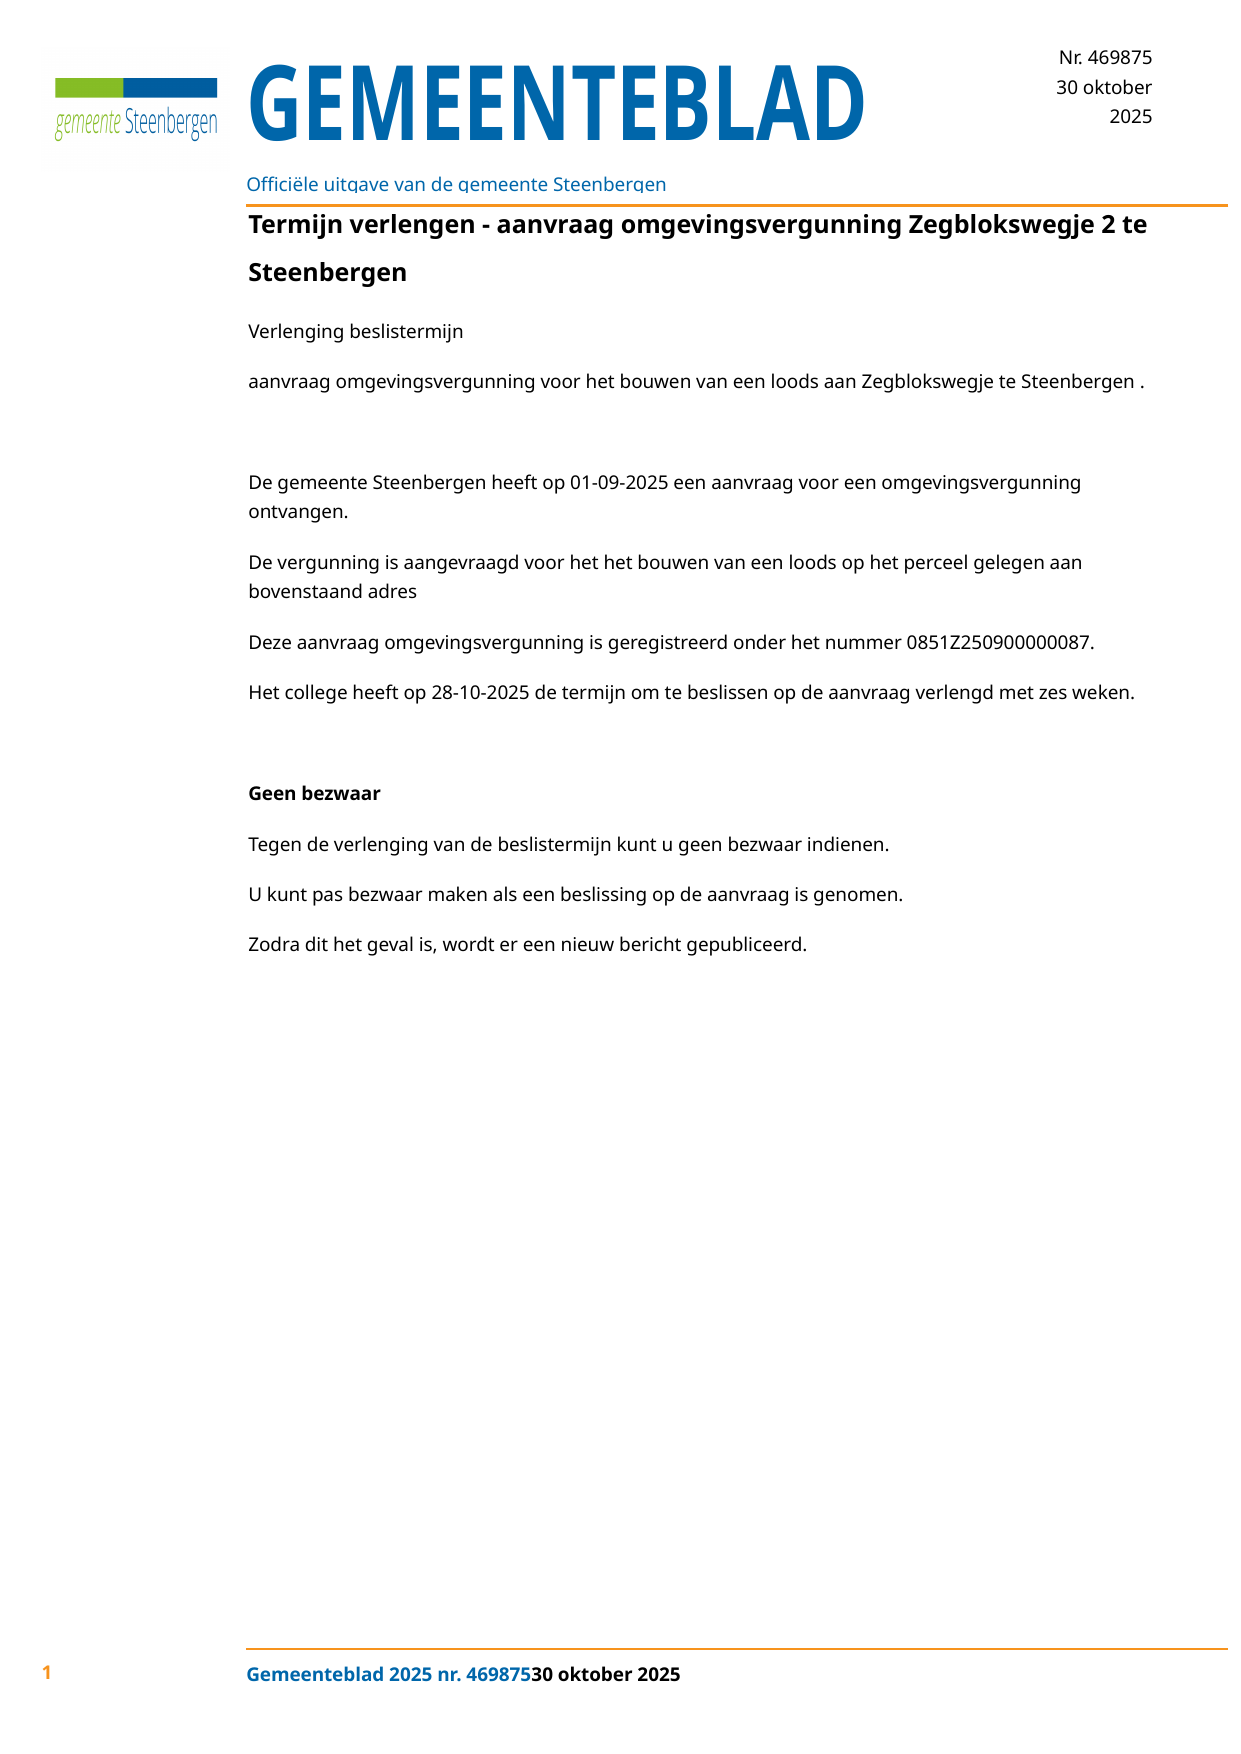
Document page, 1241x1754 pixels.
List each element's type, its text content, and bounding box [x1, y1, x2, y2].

text De vergunning is aangevraagd voor het het bouwen van een loods op het perceel gelegen aan bovenstaand adres [248, 549, 1152, 604]
text Verlenging beslistermijn [248, 318, 1152, 344]
text Deze aanvraag omgevingsvergunning is geregistreerd onder het nummer 0851Z250900000087. [248, 629, 1152, 655]
text Zodra dit het geval is, wordt er een nieuw bericht gepubliceerd. [248, 932, 1152, 957]
text Tegen de verlenging van de beslistermijn kunt u geen bezwaar indienen. [248, 831, 1152, 857]
text Termijn verlengen - aanvraag omgevingsvergunning Zegblokswegje 2 te Steenbergen [248, 207, 1152, 288]
picture [41, 47, 231, 172]
text De gemeente Steenbergen heeft op 01-09-2025 een aanvraag voor een omgevingsvergunning ontvangen. [248, 469, 1152, 524]
text Het college heeft op 28-10-2025 de termijn om te beslissen op de aanvraag verlengd met zes weken. [248, 679, 1152, 705]
text aanvraag omgevingsvergunning voor het bouwen van een loods aan Zegblokswegje te Steenbergen . [248, 368, 1152, 394]
text U kunt pas bezwaar maken als een beslissing op de aanvraag is genomen. [248, 881, 1152, 907]
text Geen bezwaar [248, 780, 1152, 806]
